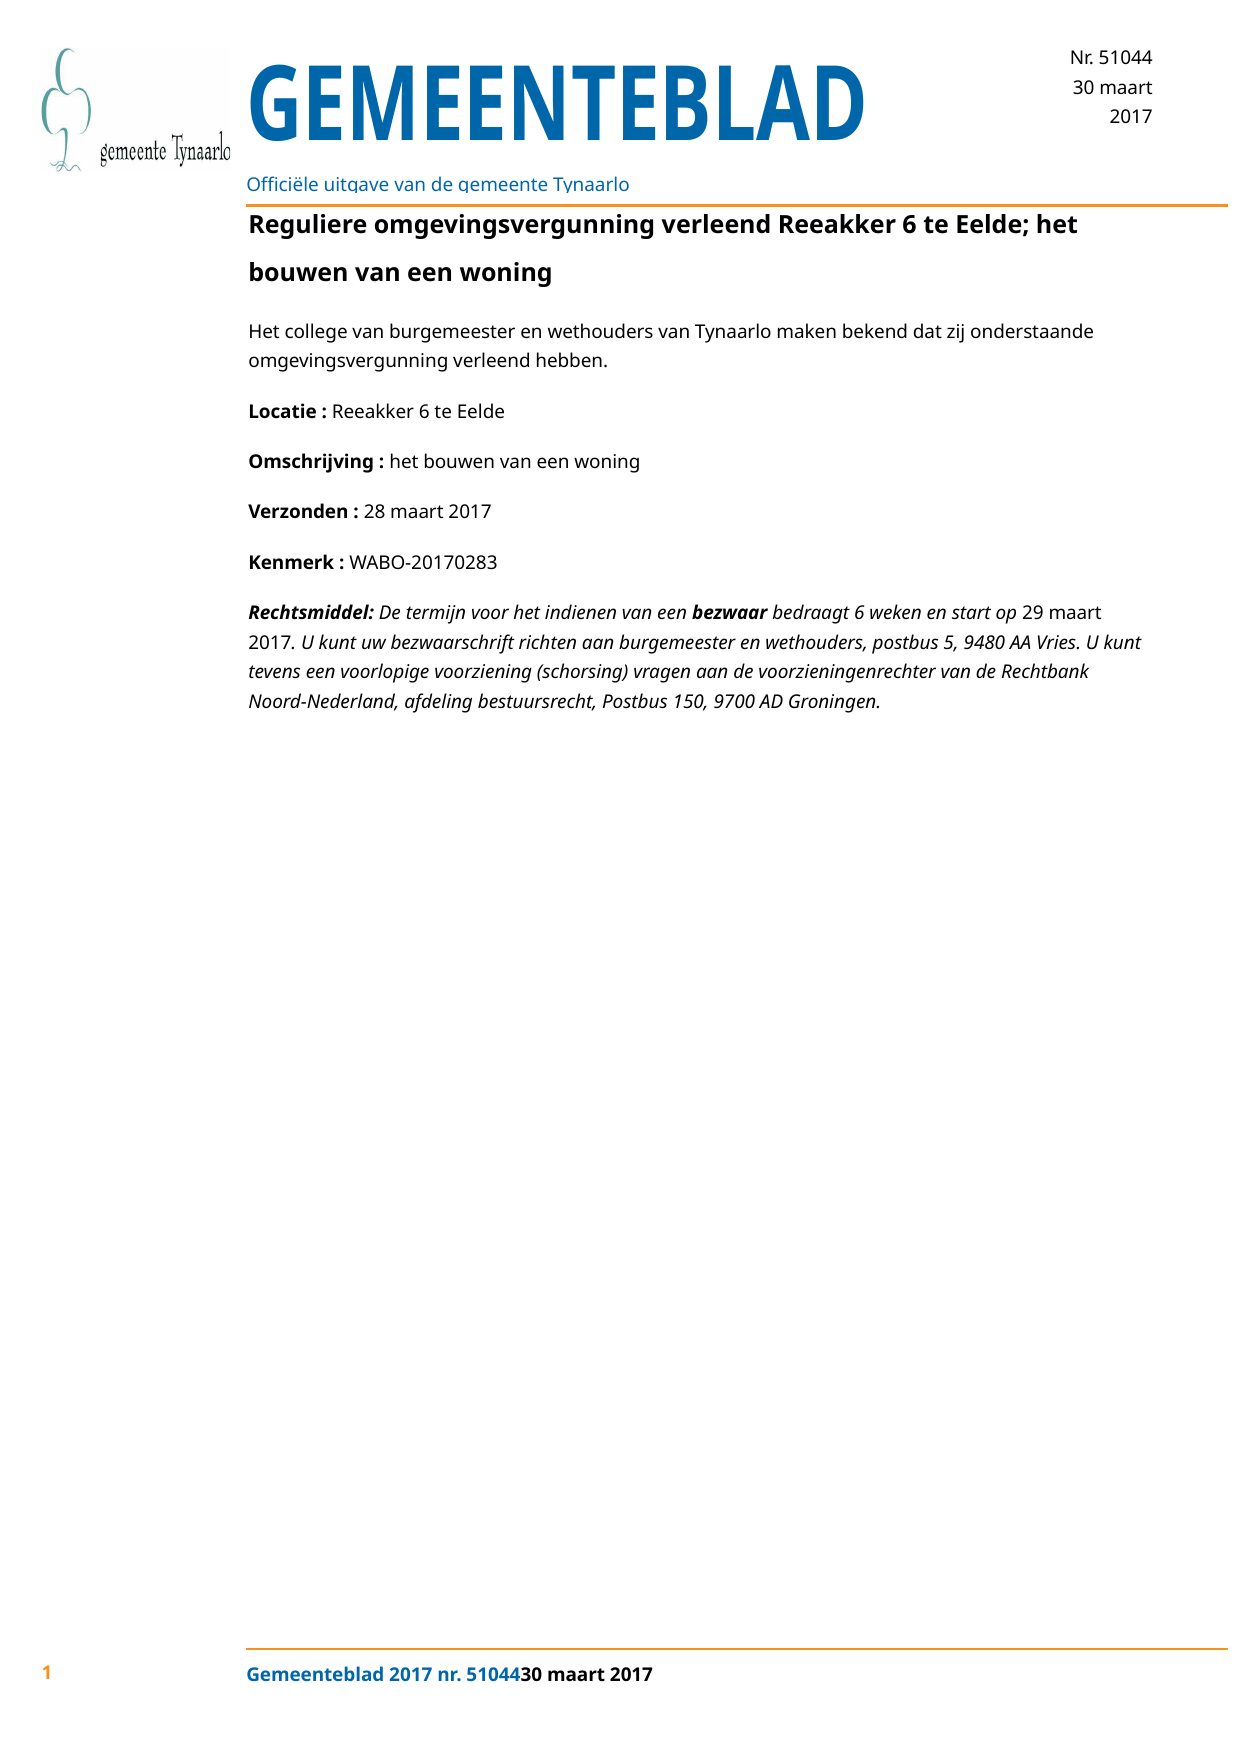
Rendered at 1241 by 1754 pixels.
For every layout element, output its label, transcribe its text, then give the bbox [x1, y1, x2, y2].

text Kenmerk : WABO-20170283 [248, 549, 1152, 575]
text Verzonden : 28 maart 2017 [248, 499, 1152, 524]
text Omschrijving : het bouwen van een woning [248, 448, 1152, 474]
text Reguliere omgevingsvergunning verleend Reeakker 6 te Eelde; het bouwen van een woning [248, 207, 1152, 288]
text Het college van burgemeester en wethouders van Tynaarlo maken bekend dat zij onderstaande omgevingsvergunning verleend hebben. [248, 318, 1152, 373]
picture [41, 47, 231, 172]
text Locatie : Reeakker 6 te Eelde [248, 398, 1152, 424]
text Rechtsmiddel: De termijn voor het indienen van een bezwaar bedraagt 6 weken en start op 29 maart 2017. U kunt uw bezwaarschrift richten aan burgemeester en wethouders, postbus 5, 9480 AA Vries. U kunt tevens een voorlopige voorziening (schorsing) vragen aan de voorzieningenrechter van de Rechtbank Noord-Nederland, afdeling bestuursrecht, Postbus 150, 9700 AD Groningen. [248, 599, 1152, 714]
